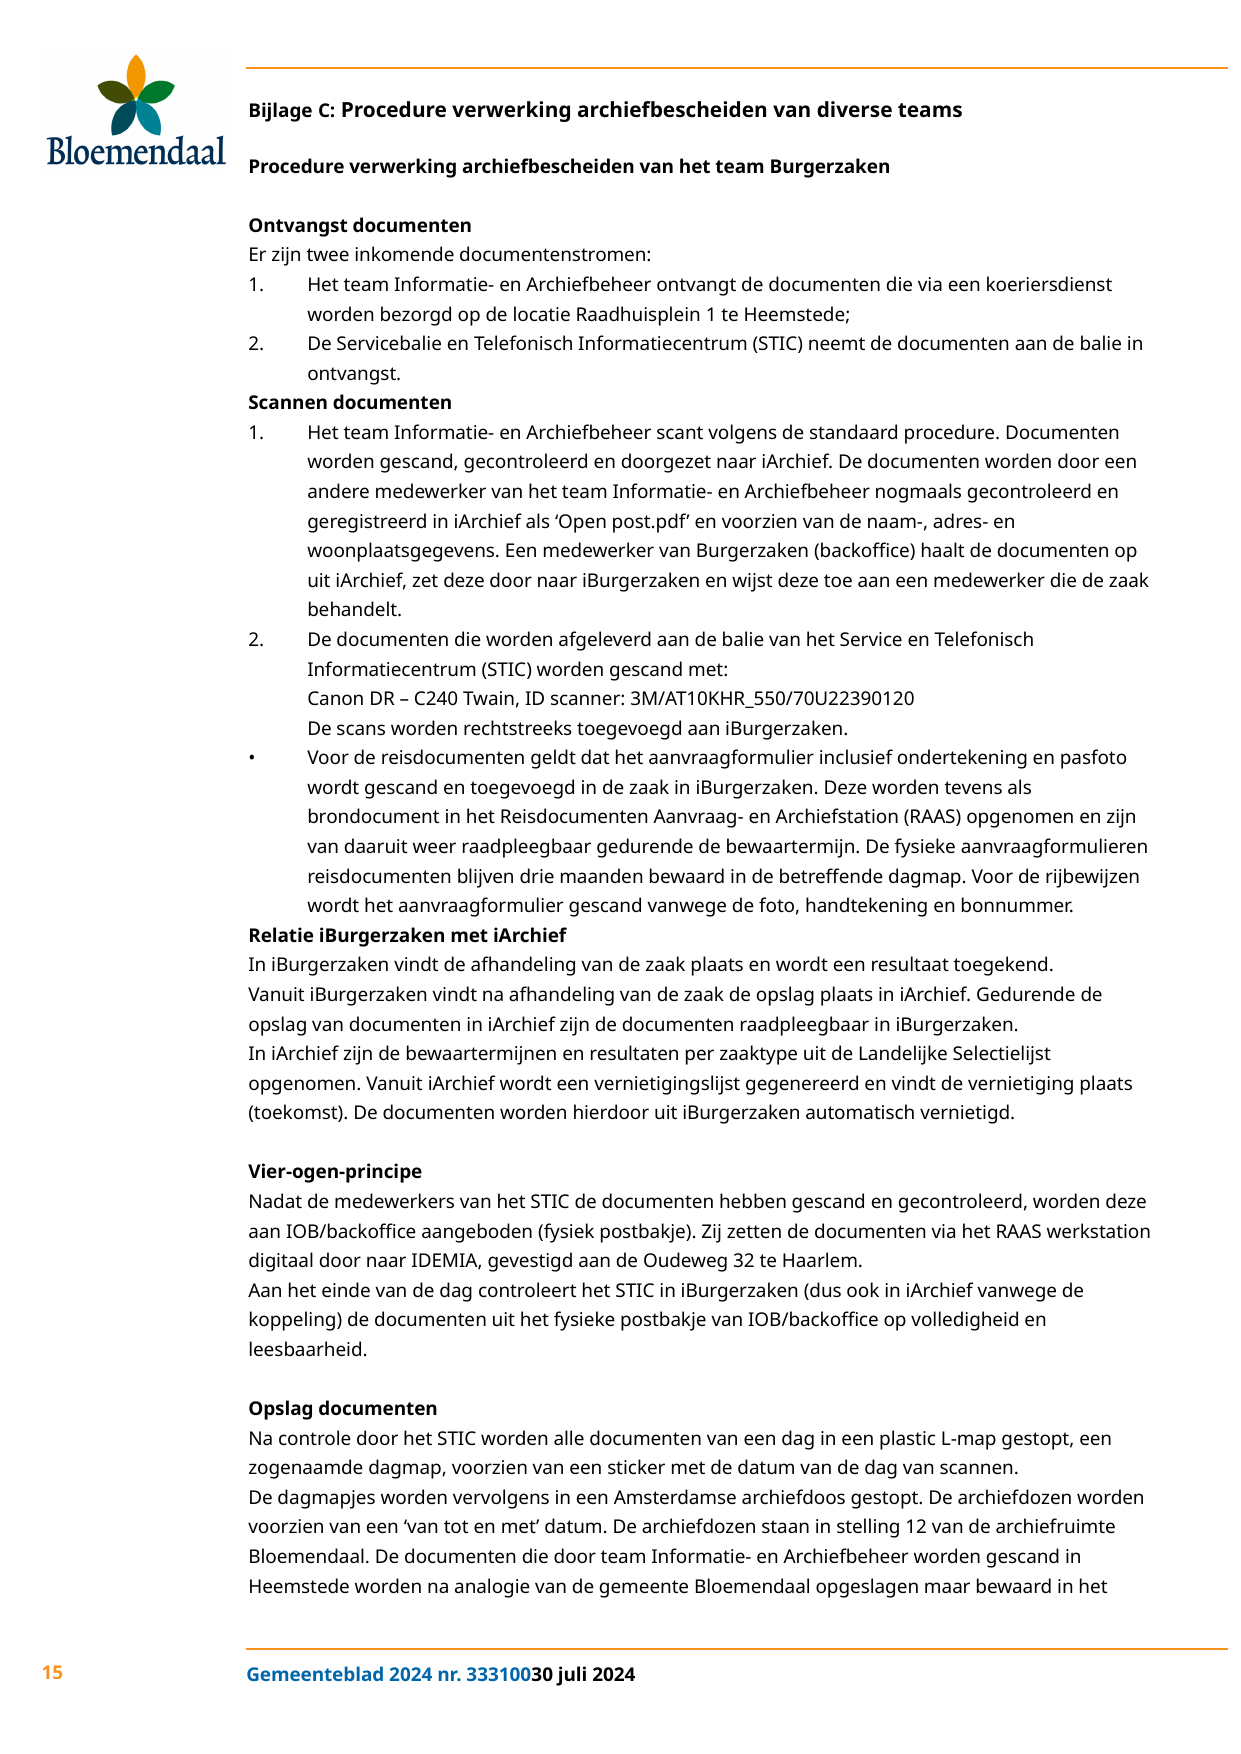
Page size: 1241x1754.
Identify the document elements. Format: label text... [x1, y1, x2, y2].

text Na controle door het STIC worden alle documenten van een dag in een plastic L-map gestopt, een zogenaamde dagmap, voorzien van een sticker met de datum van de dag van scannen. [248, 1425, 1152, 1480]
text Vier-ogen-principe [248, 1159, 1152, 1184]
text Procedure verwerking archiefbescheiden van het team Burgerzaken [248, 153, 1152, 179]
text Er zijn twee inkomende documentenstromen: [248, 242, 1152, 267]
text Bijlage C: Procedure verwerking archiefbescheiden van diverse teams [248, 95, 1152, 123]
text Aan het einde van de dag controleert het STIC in iBurgerzaken (dus ook in iArchief vanwege de koppeling) de documenten uit het fysieke postbakje van IOB/backoffice op volledigheid en leesbaarheid. [248, 1277, 1152, 1362]
list De documenten die worden afgeleverd aan de balie van het Service en Telefonisch Informatiecentrum (STIC) worden gescand met: [248, 626, 1152, 682]
text Nadat de medewerkers van het STIC de documenten hebben gescand en gecontroleerd, worden deze aan IOB/backoffice aangeboden (fysiek postbakje). Zij zetten de documenten via het RAAS werkstation digitaal door naar IDEMIA, gevestigd aan de Oudeweg 32 te Haarlem. [248, 1188, 1152, 1273]
text Scannen documenten [248, 389, 1152, 415]
list Canon DR – C240 Twain, ID scanner: 3M/AT10KHR_550/70U22390120 [248, 685, 1152, 711]
text In iBurgerzaken vindt de afhandeling van de zaak plaats en wordt een resultaat toegekend. [248, 952, 1152, 977]
list De scans worden rechtstreeks toegevoegd aan iBurgerzaken. [248, 715, 1152, 741]
text Vanuit iBurgerzaken vindt na afhandeling van de zaak de opslag plaats in iArchief. Gedurende de opslag van documenten in iArchief zijn de documenten raadpleegbaar in iBurgerzaken. [248, 981, 1152, 1037]
text De dagmapjes worden vervolgens in een Amsterdamse archiefdoos gestopt. De archiefdozen worden voorzien van een ‘van tot en met’ datum. De archiefdozen staan in stelling 12 van de archiefruimte Bloemendaal. De documenten die door team Informatie- en Archiefbeheer worden gescand in Heemstede worden na analogie van de gemeente Bloemendaal opgeslagen maar bewaard in het [248, 1484, 1152, 1599]
list Het team Informatie- en Archiefbeheer ontvangt de documenten die via een koeriersdienst worden bezorgd op de locatie Raadhuisplein 1 te Heemstede; [248, 271, 1152, 327]
picture [41, 47, 231, 172]
text In iArchief zijn de bewaartermijnen en resultaten per zaaktype uit de Landelijke Selectielijst opgenomen. Vanuit iArchief wordt een vernietigingslijst gegenereerd en vindt de vernietiging plaats (toekomst). De documenten worden hierdoor uit iBurgerzaken automatisch vernietigd. [248, 1040, 1152, 1125]
text Relatie iBurgerzaken met iArchief [248, 922, 1152, 948]
list Voor de reisdocumenten geldt dat het aanvraagformulier inclusief ondertekening en pasfoto wordt gescand en toegevoegd in de zaak in iBurgerzaken. Deze worden tevens als brondocument in het Reisdocumenten Aanvraag- en Archiefstation (RAAS) opgenomen en zijn van daaruit weer raadpleegbaar gedurende de bewaartermijn. De fysieke aanvraagformulieren reisdocumenten blijven drie maanden bewaard in de betreffende dagmap. Voor de rijbewijzen wordt het aanvraagformulier gescand vanwege de foto, handtekening en bonnummer. [248, 744, 1152, 918]
text Ontvangst documenten [248, 212, 1152, 238]
text Opslag documenten [248, 1395, 1152, 1421]
list Het team Informatie- en Archiefbeheer scant volgens de standaard procedure. Documenten worden gescand, gecontroleerd en doorgezet naar iArchief. De documenten worden door een andere medewerker van het team Informatie- en Archiefbeheer nogmaals gecontroleerd en geregistreerd in iArchief als ‘Open post.pdf’ en voorzien van de naam-, adres- en woonplaatsgegevens. Een medewerker van Burgerzaken (backoffice) haalt de documenten op uit iArchief, zet deze door naar iBurgerzaken en wijst deze toe aan een medewerker die de zaak behandelt. [248, 419, 1152, 622]
list De Servicebalie en Telefonisch Informatiecentrum (STIC) neemt de documenten aan de balie in ontvangst. [248, 330, 1152, 386]
